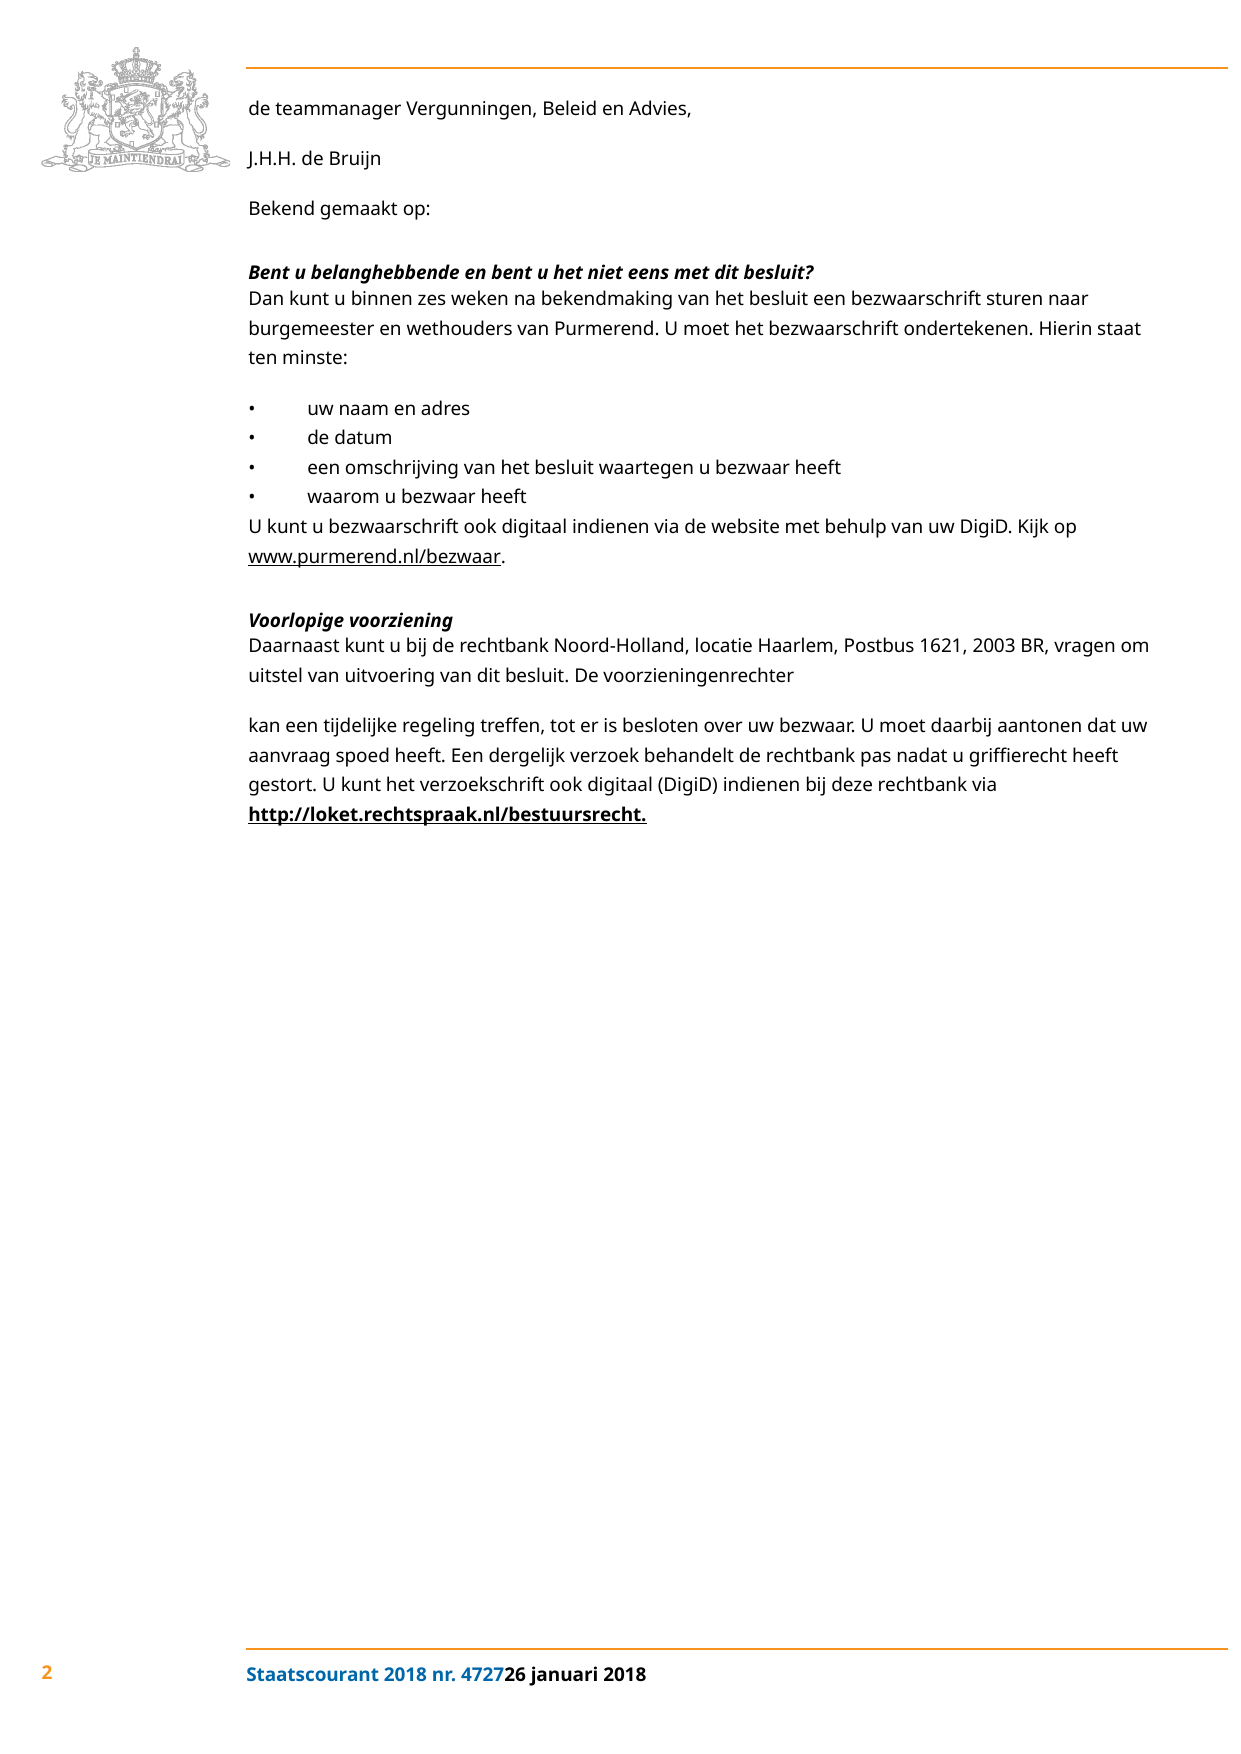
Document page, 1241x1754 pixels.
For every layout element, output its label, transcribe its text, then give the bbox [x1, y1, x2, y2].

list de datum [248, 424, 1152, 450]
text Bent u belanghebbende en bent u het niet eens met dit besluit? [248, 259, 1152, 285]
text kan een tijdelijke regeling treffen, tot er is besloten over uw bezwaar. U moet daarbij aantonen dat uw aanvraag spoed heeft. Een dergelijk verzoek behandelt de rechtbank pas nadat u griffierecht heeft gestort. U kunt het verzoekschrift ook digitaal (DigiD) indienen bij deze rechtbank via http://loket.rechtspraak.nl/bestuursrecht. [248, 712, 1152, 827]
text Bekend gemaakt op: [248, 196, 1152, 221]
picture [41, 47, 231, 172]
list waarom u bezwaar heeft [248, 484, 1152, 509]
list een omschrijving van het besluit waartegen u bezwaar heeft [248, 454, 1152, 480]
list uw naam en adres [248, 395, 1152, 421]
text Dan kunt u binnen zes weken na bekendmaking van het besluit een bezwaarschrift sturen naar burgemeester en wethouders van Purmerend. U moet het bezwaarschrift ondertekenen. Hierin staat ten minste: [248, 285, 1152, 370]
text U kunt u bezwaarschrift ook digitaal indienen via de website met behulp van uw DigiD. Kijk op www.purmerend.nl/bezwaar. [248, 513, 1152, 568]
text de teammanager Vergunningen, Beleid en Advies, [248, 95, 1152, 121]
text J.H.H. de Bruijn [248, 145, 1152, 171]
text Voorlopige voorziening [248, 607, 1152, 632]
text Daarnaast kunt u bij de rechtbank Noord-Holland, locatie Haarlem, Postbus 1621, 2003 BR, vragen om uitstel van uitvoering van dit besluit. De voorzieningenrechter [248, 632, 1152, 688]
